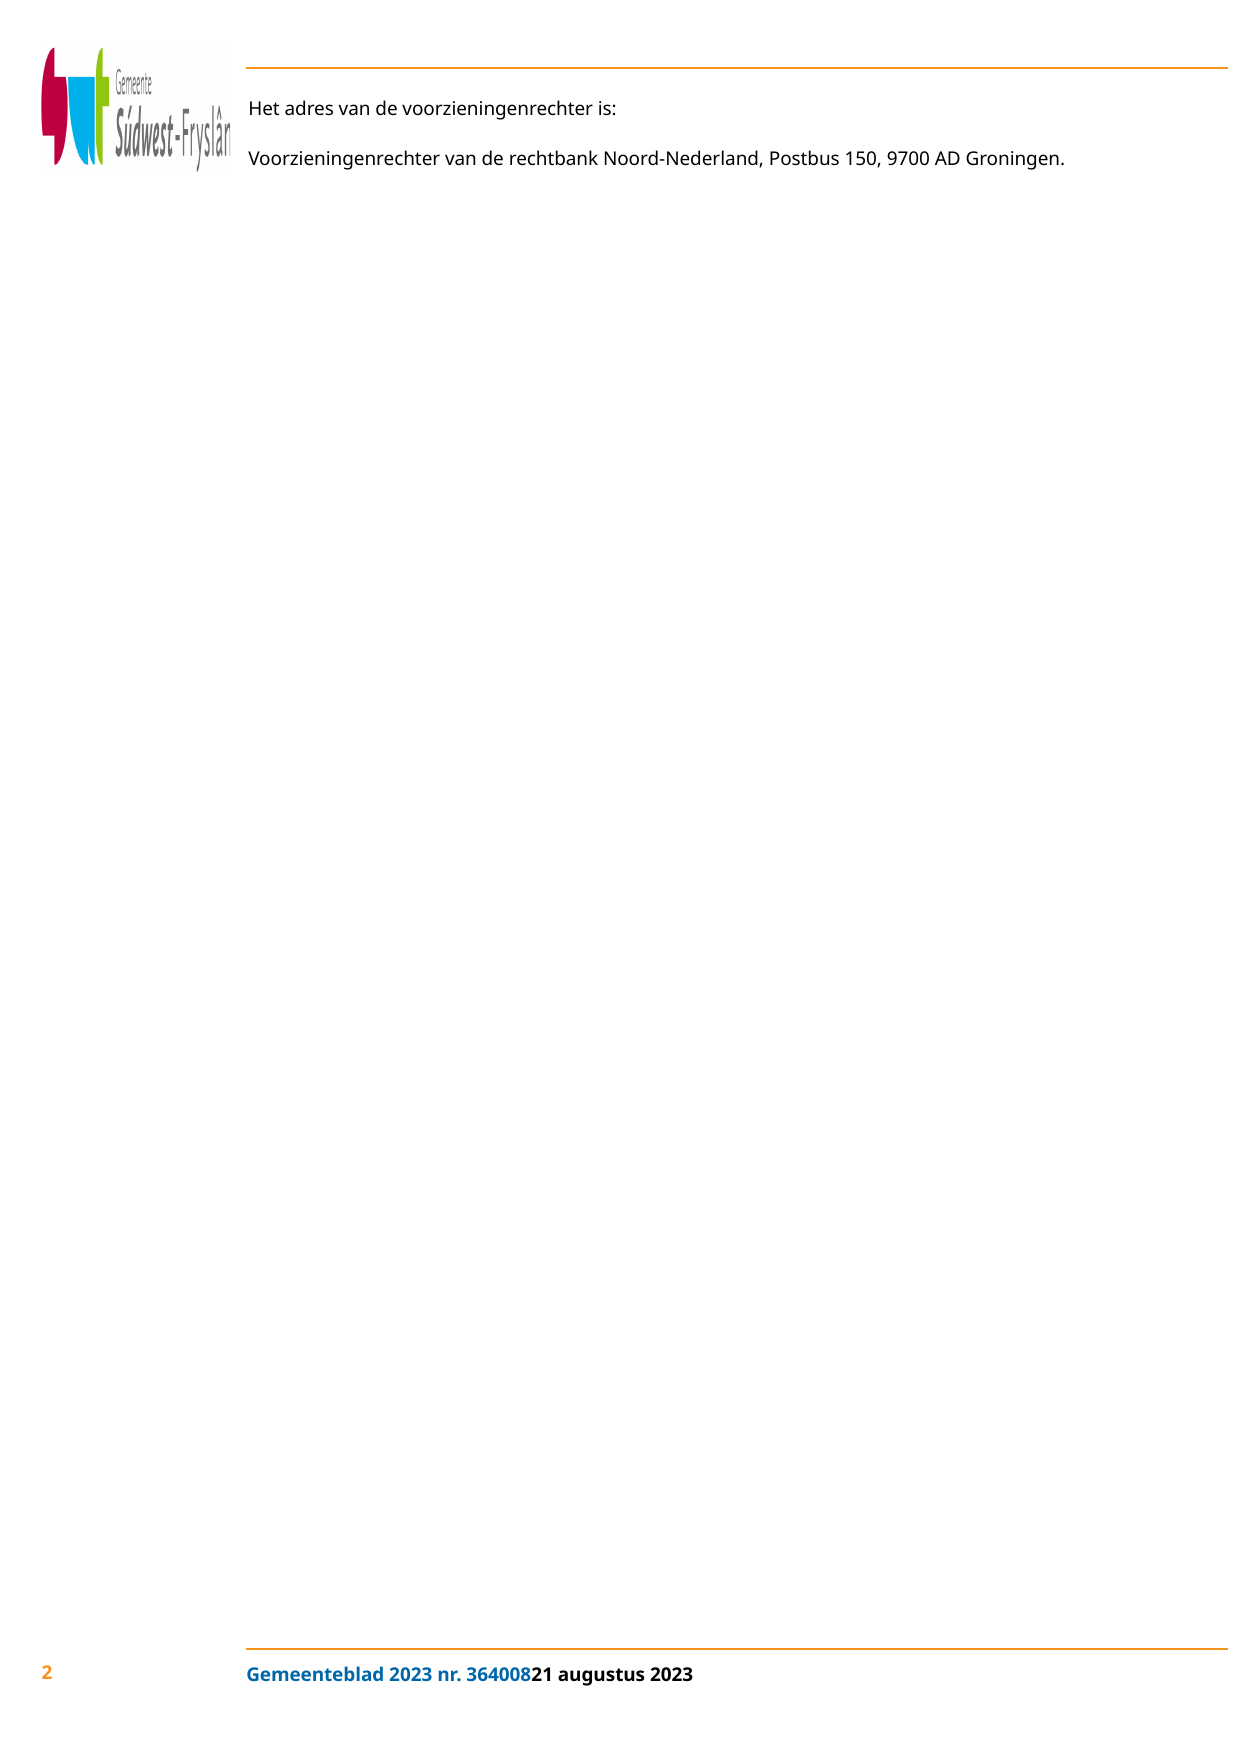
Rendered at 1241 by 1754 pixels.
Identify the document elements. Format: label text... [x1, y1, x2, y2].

picture [41, 47, 231, 172]
text Voorzieningenrechter van de rechtbank Noord-Nederland, Postbus 150, 9700 AD Groningen. [248, 145, 1152, 171]
text Het adres van de voorzieningenrechter is: [248, 95, 1152, 121]
